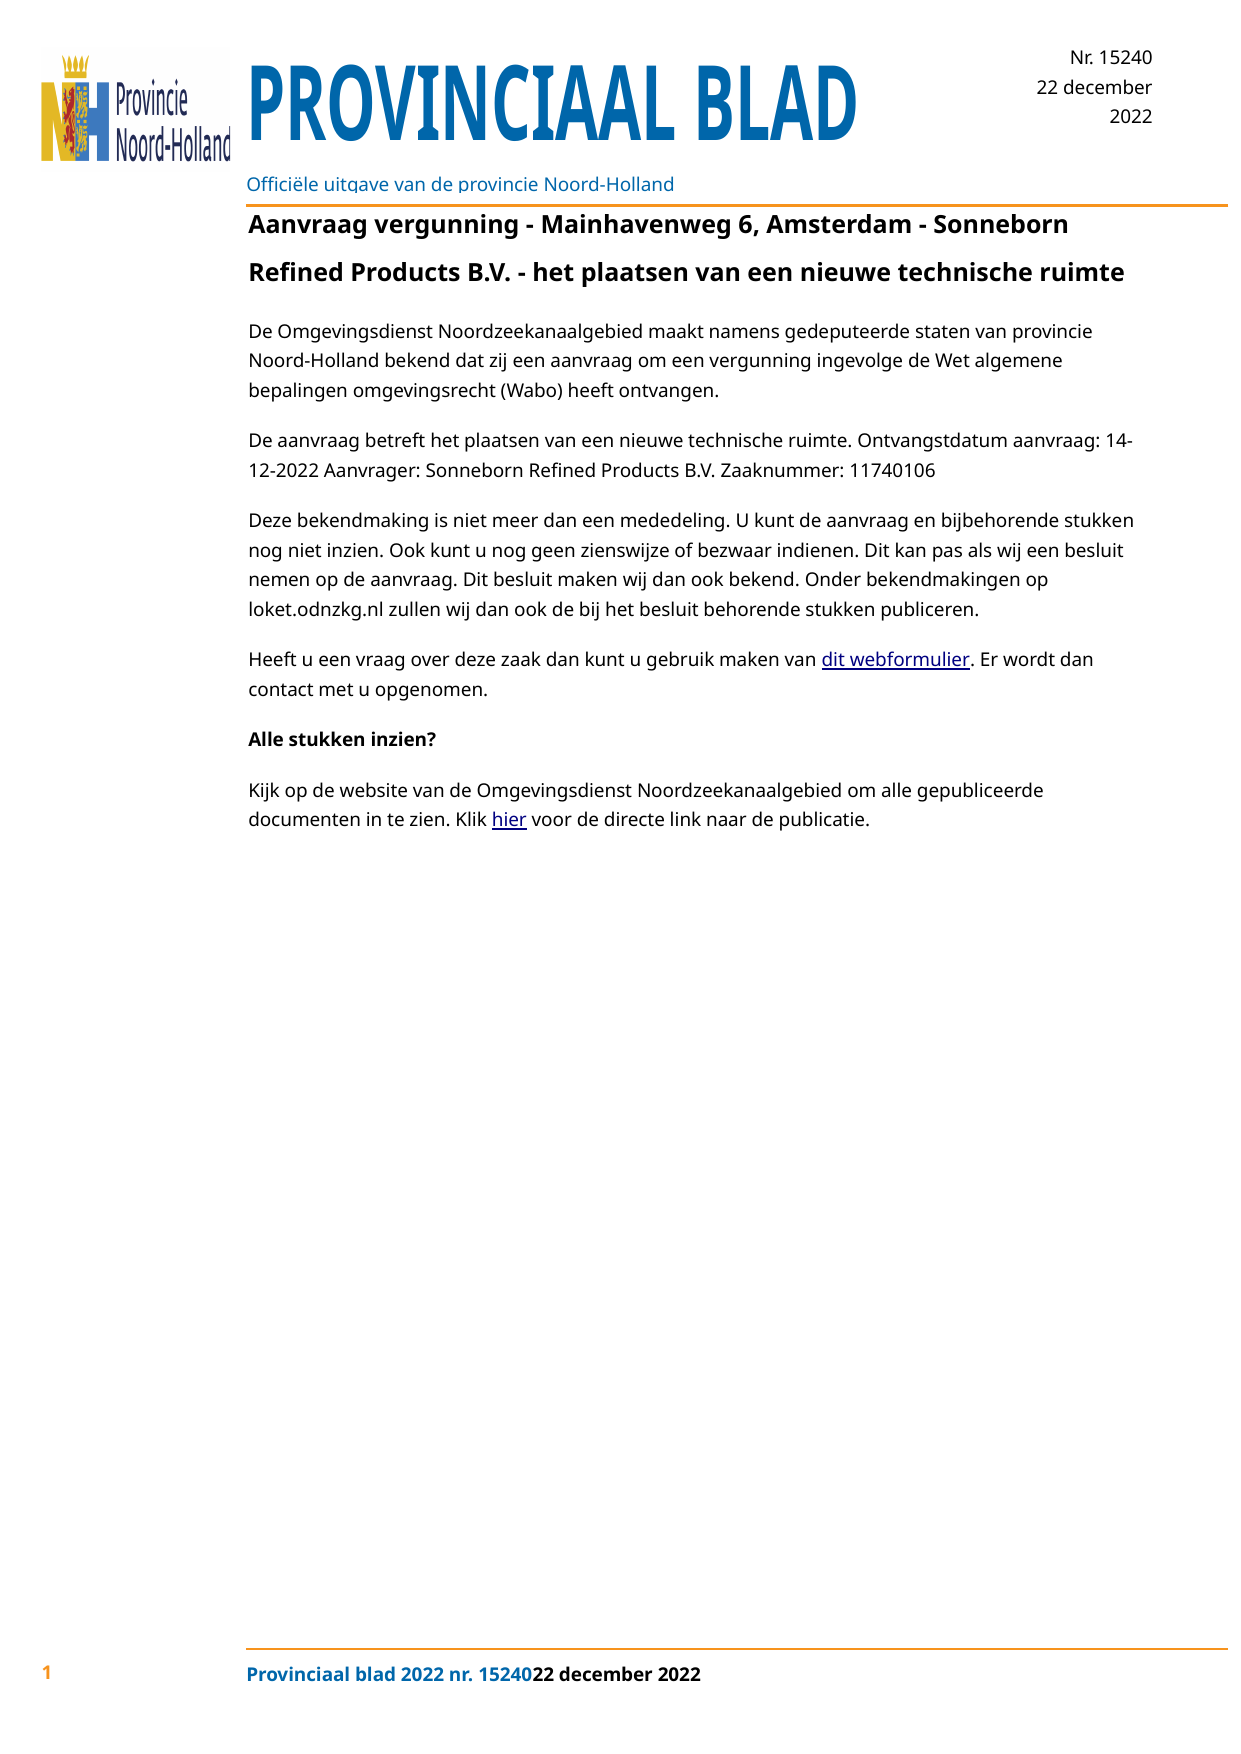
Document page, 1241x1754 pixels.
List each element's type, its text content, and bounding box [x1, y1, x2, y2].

text Heeft u een vraag over deze zaak dan kunt u gebruik maken van dit webformulier. Er wordt dan contact met u opgenomen. [248, 647, 1152, 702]
text Deze bekendmaking is niet meer dan een mededeling. U kunt de aanvraag en bijbehorende stukken nog niet inzien. Ook kunt u nog geen zienswijze of bezwaar indienen. Dit kan pas als wij een besluit nemen op de aanvraag. Dit besluit maken wij dan ook bekend. Onder bekendmakingen op loket.odnzkg.nl zullen wij dan ook de bij het besluit behorende stukken publiceren. [248, 507, 1152, 622]
text Aanvraag vergunning - Mainhavenweg 6, Amsterdam - Sonneborn Refined Products B.V. - het plaatsen van een nieuwe technische ruimte [248, 207, 1152, 288]
text Alle stukken inzien? [248, 727, 1152, 752]
picture [41, 47, 231, 172]
text De aanvraag betreft het plaatsen van een nieuwe technische ruimte. Ontvangstdatum aanvraag: 14-12-2022 Aanvrager: Sonneborn Refined Products B.V. Zaaknummer: 11740106 [248, 427, 1152, 483]
text De Omgevingsdienst Noordzeekanaalgebied maakt namens gedeputeerde staten van provincie Noord-Holland bekend dat zij een aanvraag om een vergunning ingevolge de Wet algemene bepalingen omgevingsrecht (Wabo) heeft ontvangen. [248, 318, 1152, 403]
text Kijk op de website van de Omgevingsdienst Noordzeekanaalgebied om alle gepubliceerde documenten in te zien. Klik hier voor de directe link naar de publicatie. [248, 777, 1152, 832]
